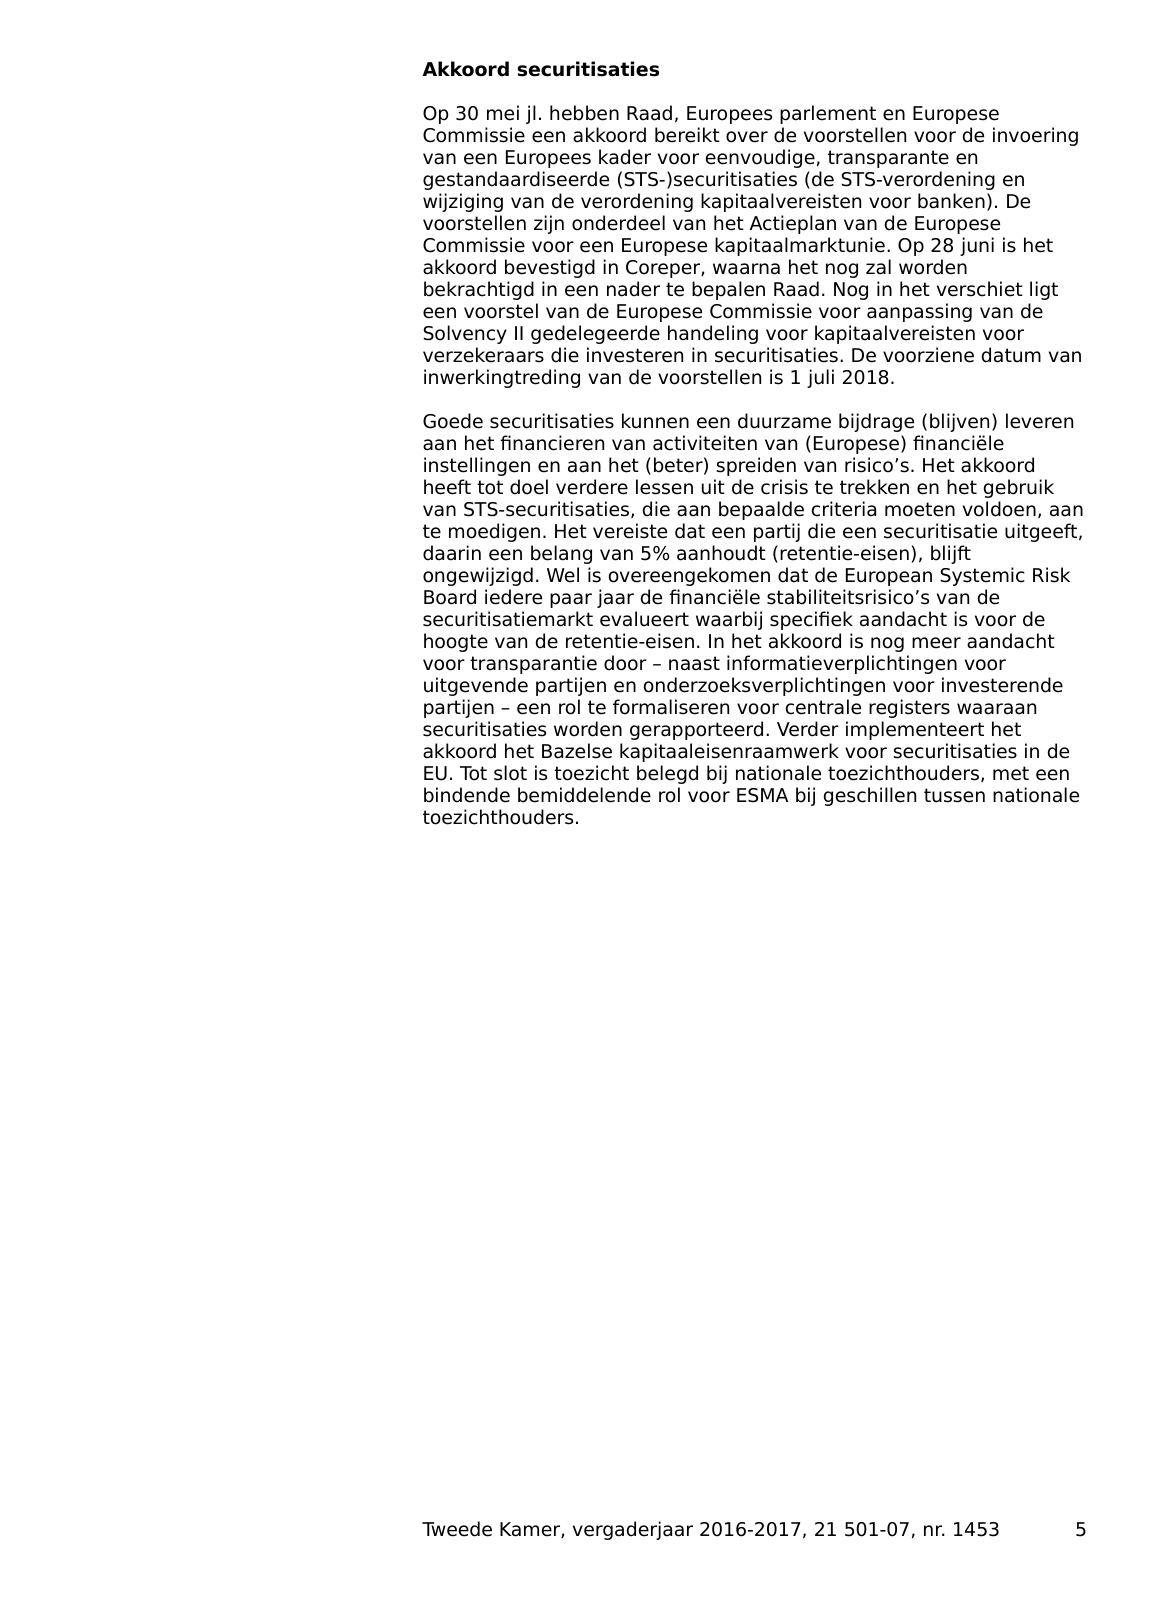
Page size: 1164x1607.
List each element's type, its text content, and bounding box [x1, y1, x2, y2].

subtitle Akkoord securitisaties [422, 59, 1087, 81]
text Op 30 mei jl. hebben Raad, Europees parlement en Europese Commissie een akkoord bereikt over de voorstellen voor de invoering van een Europees kader voor eenvoudige, transparante en gestandaardiseerde (STS-)securitisaties (de STS-verordening en wijziging van de verordening kapitaalvereisten voor banken). De voorstellen zijn onderdeel van het Actieplan van de Europese Commissie voor een Europese kapitaalmarktunie. Op 28 juni is het akkoord bevestigd in Coreper, waarna het nog zal worden bekrachtigd in een nader te bepalen Raad. Nog in het verschiet ligt een voorstel van de Europese Commissie voor aanpassing van de Solvency II gedelegeerde handeling voor kapitaalvereisten voor verzekeraars die investeren in securitisaties. De voorziene datum van inwerkingtreding van de voorstellen is 1 juli 2018. [422, 103, 1087, 389]
text Goede securitisaties kunnen een duurzame bijdrage (blijven) leveren aan het financieren van activiteiten van (Europese) financiële instellingen en aan het (beter) spreiden van risico’s. Het akkoord heeft tot doel verdere lessen uit de crisis te trekken en het gebruik van STS-securitisaties, die aan bepaalde criteria moeten voldoen, aan te moedigen. Het vereiste dat een partij die een securitisatie uitgeeft, daarin een belang van 5% aanhoudt (retentie-eisen), blijft ongewijzigd. Wel is overeengekomen dat de European Systemic Risk Board iedere paar jaar de financiële stabiliteitsrisico’s van de securitisatiemarkt evalueert waarbij specifiek aandacht is voor de hoogte van de retentie-eisen. In het akkoord is nog meer aandacht voor transparantie door – naast informatieverplichtingen voor uitgevende partijen en onderzoeksverplichtingen voor investerende partijen – een rol te formaliseren voor centrale registers waaraan securitisaties worden gerapporteerd. Verder implementeert het akkoord het Bazelse kapitaaleisenraamwerk voor securitisaties in de EU. Tot slot is toezicht belegd bij nationale toezichthouders, met een bindende bemiddelende rol voor ESMA bij geschillen tussen nationale toezichthouders. [422, 411, 1087, 829]
